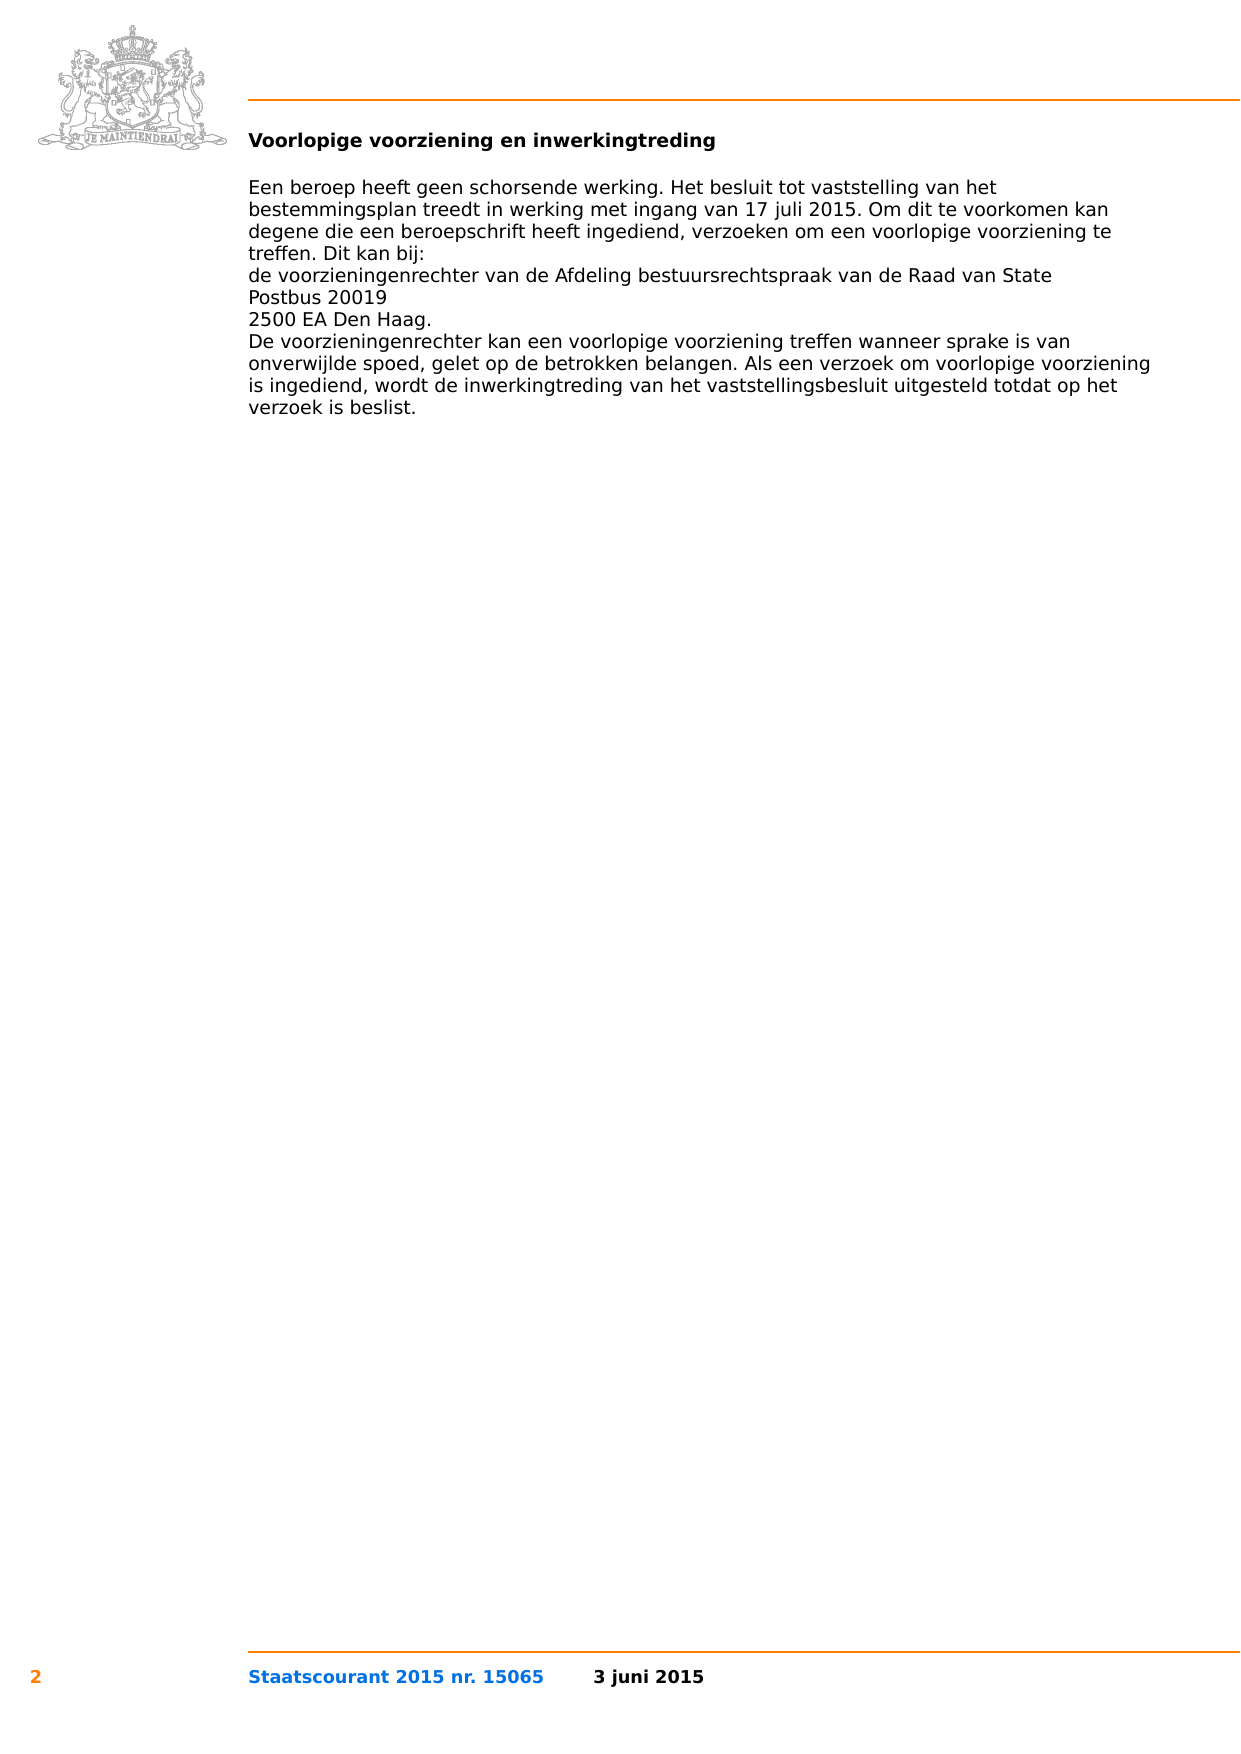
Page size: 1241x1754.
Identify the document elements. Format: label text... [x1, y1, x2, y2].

text Een beroep heeft geen schorsende werking. Het besluit tot vaststelling van het bestemmingsplan treedt in werking met ingang van 17 juli 2015. Om dit te voorkomen kan degene die een beroepschrift heeft ingediend, verzoeken om een voorlopige voorziening te treffen. Dit kan bij: [248, 177, 1163, 265]
text De voorzieningenrechter kan een voorlopige voorziening treffen wanneer sprake is van onverwijlde spoed, gelet op de betrokken belangen. Als een verzoek om voorlopige voorziening is ingediend, wordt de inwerkingtreding van het vaststellingsbesluit uitgesteld totdat op het verzoek is beslist. [248, 331, 1163, 419]
picture [38, 25, 227, 150]
text 2500 EA Den Haag. [248, 309, 1163, 331]
text de voorzieningenrechter van de Afdeling bestuursrechtspraak van de Raad van State [248, 265, 1163, 287]
subtitle Voorlopige voorziening en inwerkingtreding [248, 130, 1163, 152]
text Postbus 20019 [248, 287, 1163, 309]
